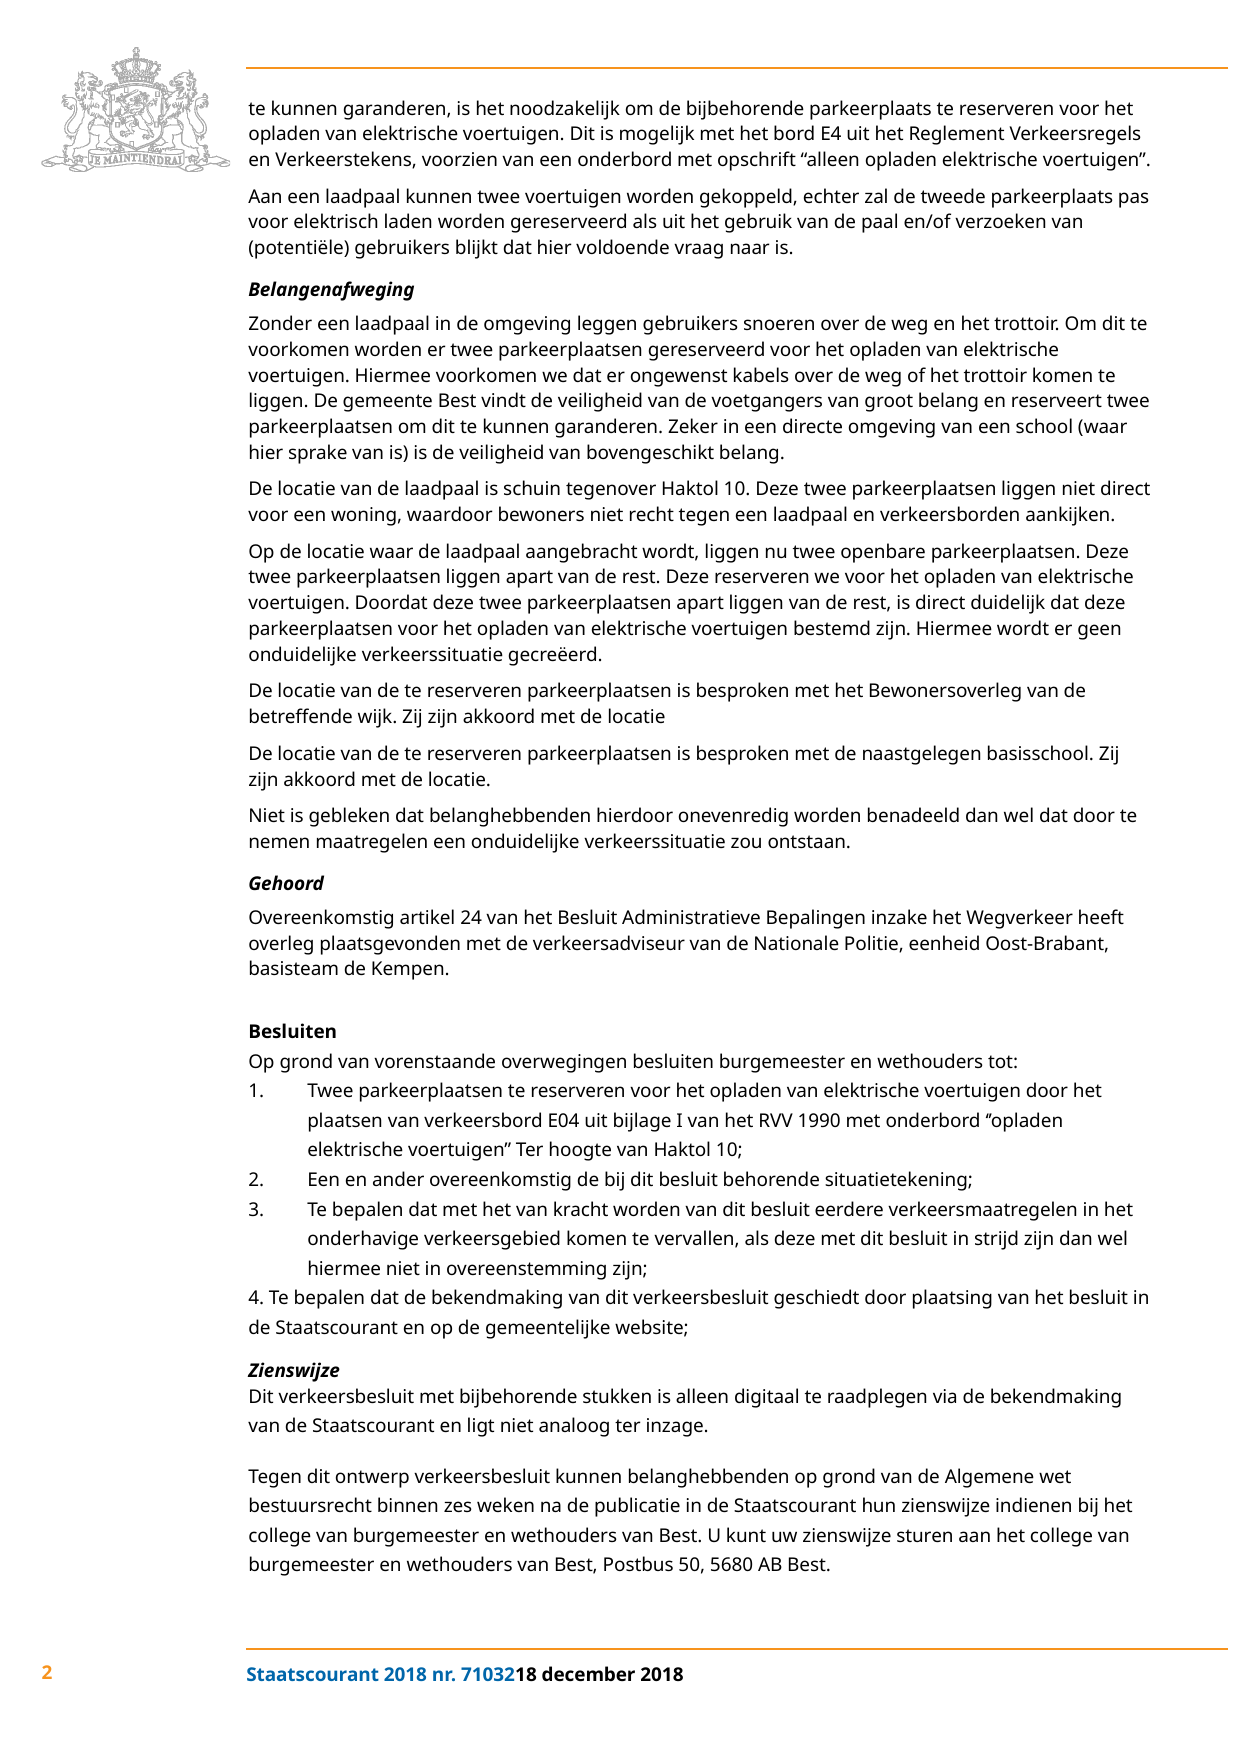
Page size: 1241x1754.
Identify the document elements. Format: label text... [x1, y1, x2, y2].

text Tegen dit ontwerp verkeersbesluit kunnen belanghebbenden op grond van de Algemene wet bestuursrecht binnen zes weken na de publicatie in de Staatscourant hun zienswijze indienen bij het college van burgemeester en wethouders van Best. U kunt uw zienswijze sturen aan het college van burgemeester en wethouders van Best, Postbus 50, 5680 AB Best. [248, 1463, 1152, 1577]
text te kunnen garanderen, is het noodzakelijk om de bijbehorende parkeerplaats te reserveren voor het opladen van elektrische voertuigen. Dit is mogelijk met het bord E4 uit het Reglement Verkeersregels en Verkeerstekens, voorzien van een onderbord met opschrift “alleen opladen elektrische voertuigen”. [248, 95, 1152, 172]
text De locatie van de te reserveren parkeerplaatsen is besproken met de naastgelegen basisschool. Zij zijn akkoord met de locatie. [248, 740, 1152, 791]
text Niet is gebleken dat belanghebbenden hierdoor onevenredig worden benadeeld dan wel dat door te nemen maatregelen een onduidelijke verkeerssituatie zou ontstaan. [248, 802, 1152, 854]
picture [41, 47, 231, 172]
text Gehoord [248, 870, 1152, 896]
text De locatie van de te reserveren parkeerplaatsen is besproken met het Bewonersoverleg van de betreffende wijk. Zij zijn akkoord met de locatie [248, 678, 1152, 729]
list Een en ander overeenkomstig de bij dit besluit behorende situatietekening; [248, 1166, 1152, 1192]
text De locatie van de laadpaal is schuin tegenover Haktol 10. Deze twee parkeerplaatsen liggen niet direct voor een woning, waardoor bewoners niet recht tegen een laadpaal en verkeersborden aankijken. [248, 476, 1152, 527]
list Te bepalen dat met het van kracht worden van dit besluit eerdere verkeersmaatregelen in het onderhavige verkeersgebied komen te vervallen, als deze met dit besluit in strijd zijn dan wel hiermee niet in overeenstemming zijn; [248, 1196, 1152, 1281]
text Zonder een laadpaal in de omgeving leggen gebruikers snoeren over de weg en het trottoir. Om dit te voorkomen worden er twee parkeerplaatsen gereserveerd voor het opladen van elektrische voertuigen. Hiermee voorkomen we dat er ongewenst kabels over de weg of het trottoir komen te liggen. De gemeente Best vindt de veiligheid van de voetgangers van groot belang en reserveert twee parkeerplaatsen om dit te kunnen garanderen. Zeker in een directe omgeving van een school (waar hier sprake van is) is de veiligheid van bovengeschikt belang. [248, 310, 1152, 465]
text Op grond van vorenstaande overwegingen besluiten burgemeester en wethouders tot: [248, 1048, 1152, 1073]
text Belangenafweging [248, 276, 1152, 302]
text Zienswijze [248, 1357, 1152, 1383]
text Dit verkeersbesluit met bijbehorende stukken is alleen digitaal te raadplegen via de bekendmaking van de Staatscourant en ligt niet analoog ter inzage. [248, 1383, 1152, 1438]
list Twee parkeerplaatsen te reserveren voor het opladen van elektrische voertuigen door het plaatsen van verkeersbord E04 uit bijlage I van het RVV 1990 met onderbord ‘’opladen elektrische voertuigen’’ Ter hoogte van Haktol 10; [248, 1077, 1152, 1162]
text 4. Te bepalen dat de bekendmaking van dit verkeersbesluit geschiedt door plaatsing van het besluit in de Staatscourant en op de gemeentelijke website; [248, 1284, 1152, 1340]
text Aan een laadpaal kunnen twee voertuigen worden gekoppeld, echter zal de tweede parkeerplaats pas voor elektrisch laden worden gereserveerd als uit het gebruik van de paal en/of verzoeken van (potentiële) gebruikers blijkt dat hier voldoende vraag naar is. [248, 183, 1152, 260]
text Overeenkomstig artikel 24 van het Besluit Administratieve Bepalingen inzake het Wegverkeer heeft overleg plaatsgevonden met de verkeersadviseur van de Nationale Politie, eenheid Oost-Brabant, basisteam de Kempen. [248, 904, 1152, 981]
text Op de locatie waar de laadpaal aangebracht wordt, liggen nu twee openbare parkeerplaatsen. Deze twee parkeerplaatsen liggen apart van de rest. Deze reserveren we voor het opladen van elektrische voertuigen. Doordat deze twee parkeerplaatsen apart liggen van de rest, is direct duidelijk dat deze parkeerplaatsen voor het opladen van elektrische voertuigen bestemd zijn. Hiermee wordt er geen onduidelijke verkeerssituatie gecreëerd. [248, 538, 1152, 667]
text Besluiten [248, 1018, 1152, 1044]
